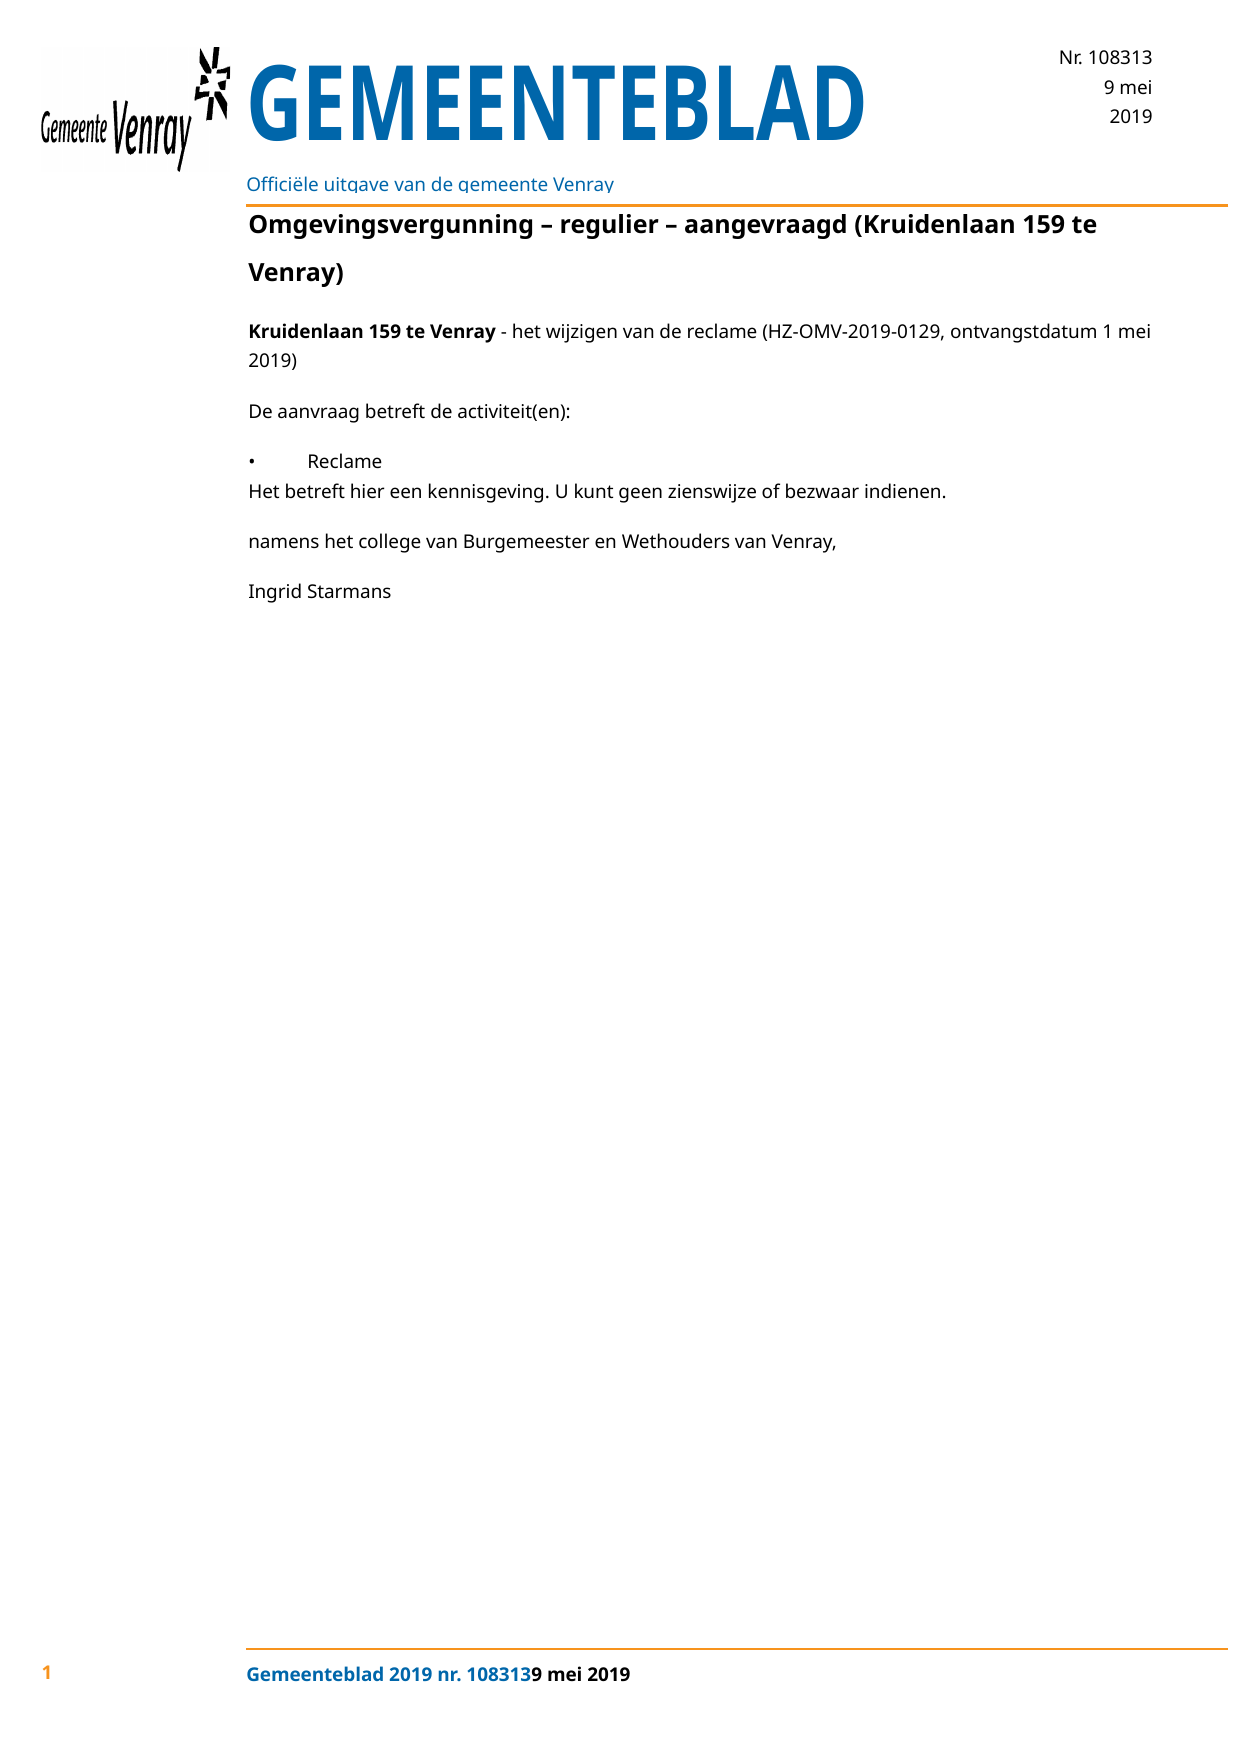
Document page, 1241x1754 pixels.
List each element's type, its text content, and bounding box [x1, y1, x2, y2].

text Ingrid Starmans [248, 579, 1152, 604]
text Kruidenlaan 159 te Venray - het wijzigen van de reclame (HZ-OMV-2019-0129, ontvangstdatum 1 mei 2019) [248, 318, 1152, 373]
picture [41, 47, 231, 172]
text namens het college van Burgemeester en Wethouders van Venray, [248, 528, 1152, 554]
list Reclame [248, 448, 1152, 474]
text Het betreft hier een kennisgeving. U kunt geen zienswijze of bezwaar indienen. [248, 478, 1152, 504]
text De aanvraag betreft de activiteit(en): [248, 398, 1152, 424]
text Omgevingsvergunning – regulier – aangevraagd (Kruidenlaan 159 te Venray) [248, 207, 1152, 288]
